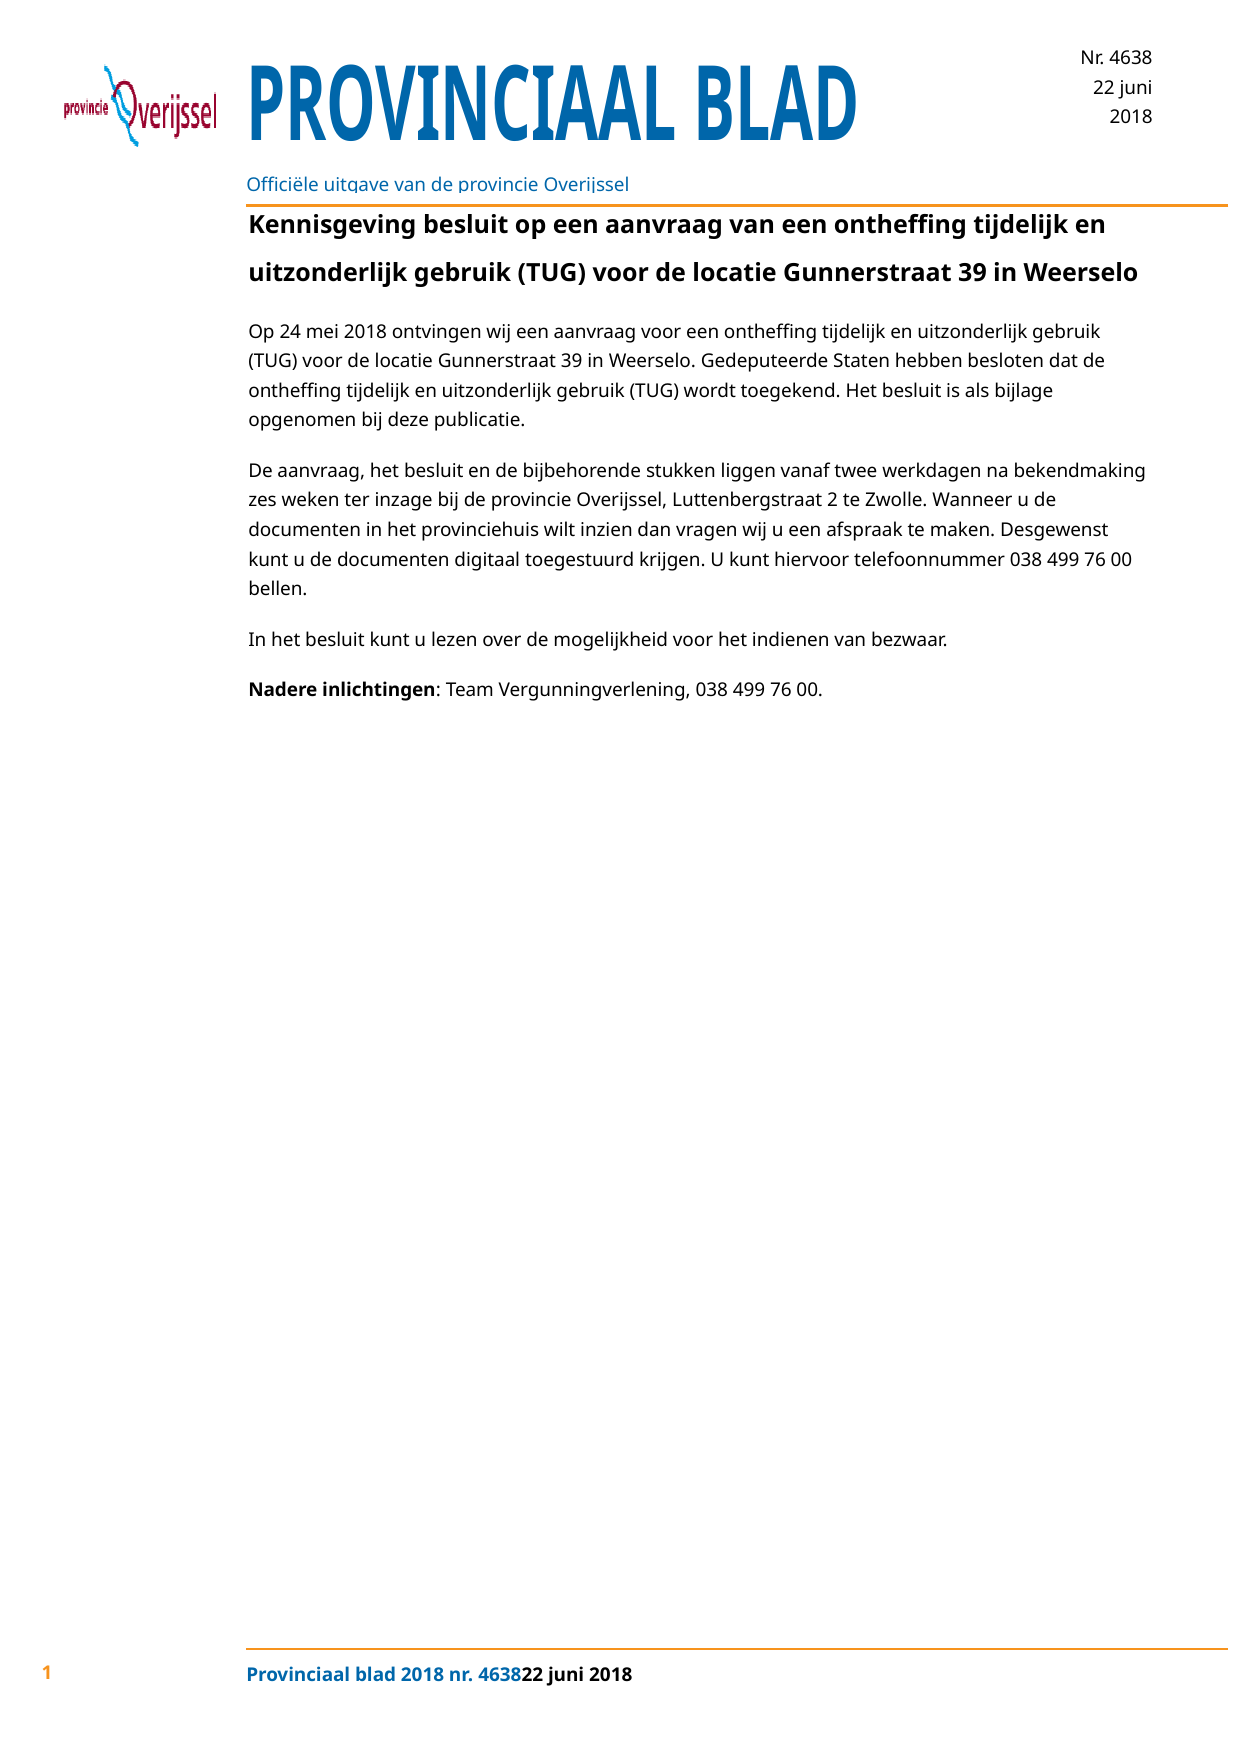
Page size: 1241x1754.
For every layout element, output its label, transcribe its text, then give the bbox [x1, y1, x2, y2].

text Kennisgeving besluit op een aanvraag van een ontheffing tijdelijk en uitzonderlijk gebruik (TUG) voor de locatie Gunnerstraat 39 in Weerselo [248, 207, 1152, 288]
text Op 24 mei 2018 ontvingen wij een aanvraag voor een ontheffing tijdelijk en uitzonderlijk gebruik (TUG) voor de locatie Gunnerstraat 39 in Weerselo. Gedeputeerde Staten hebben besloten dat de ontheffing tijdelijk en uitzonderlijk gebruik (TUG) wordt toegekend. Het besluit is als bijlage opgenomen bij deze publicatie. [248, 318, 1152, 432]
text In het besluit kunt u lezen over de mogelijkheid voor het indienen van bezwaar. [248, 626, 1152, 652]
picture [41, 47, 231, 172]
text De aanvraag, het besluit en de bijbehorende stukken liggen vanaf twee werkdagen na bekendmaking zes weken ter inzage bij de provincie Overijssel, Luttenbergstraat 2 te Zwolle. Wanneer u de documenten in het provinciehuis wilt inzien dan vragen wij u een afspraak te maken. Desgewenst kunt u de documenten digitaal toegestuurd krijgen. U kunt hiervoor telefoonnummer 038 499 76 00 bellen. [248, 457, 1152, 601]
text Nadere inlichtingen: Team Vergunningverlening, 038 499 76 00. [248, 676, 1152, 702]
